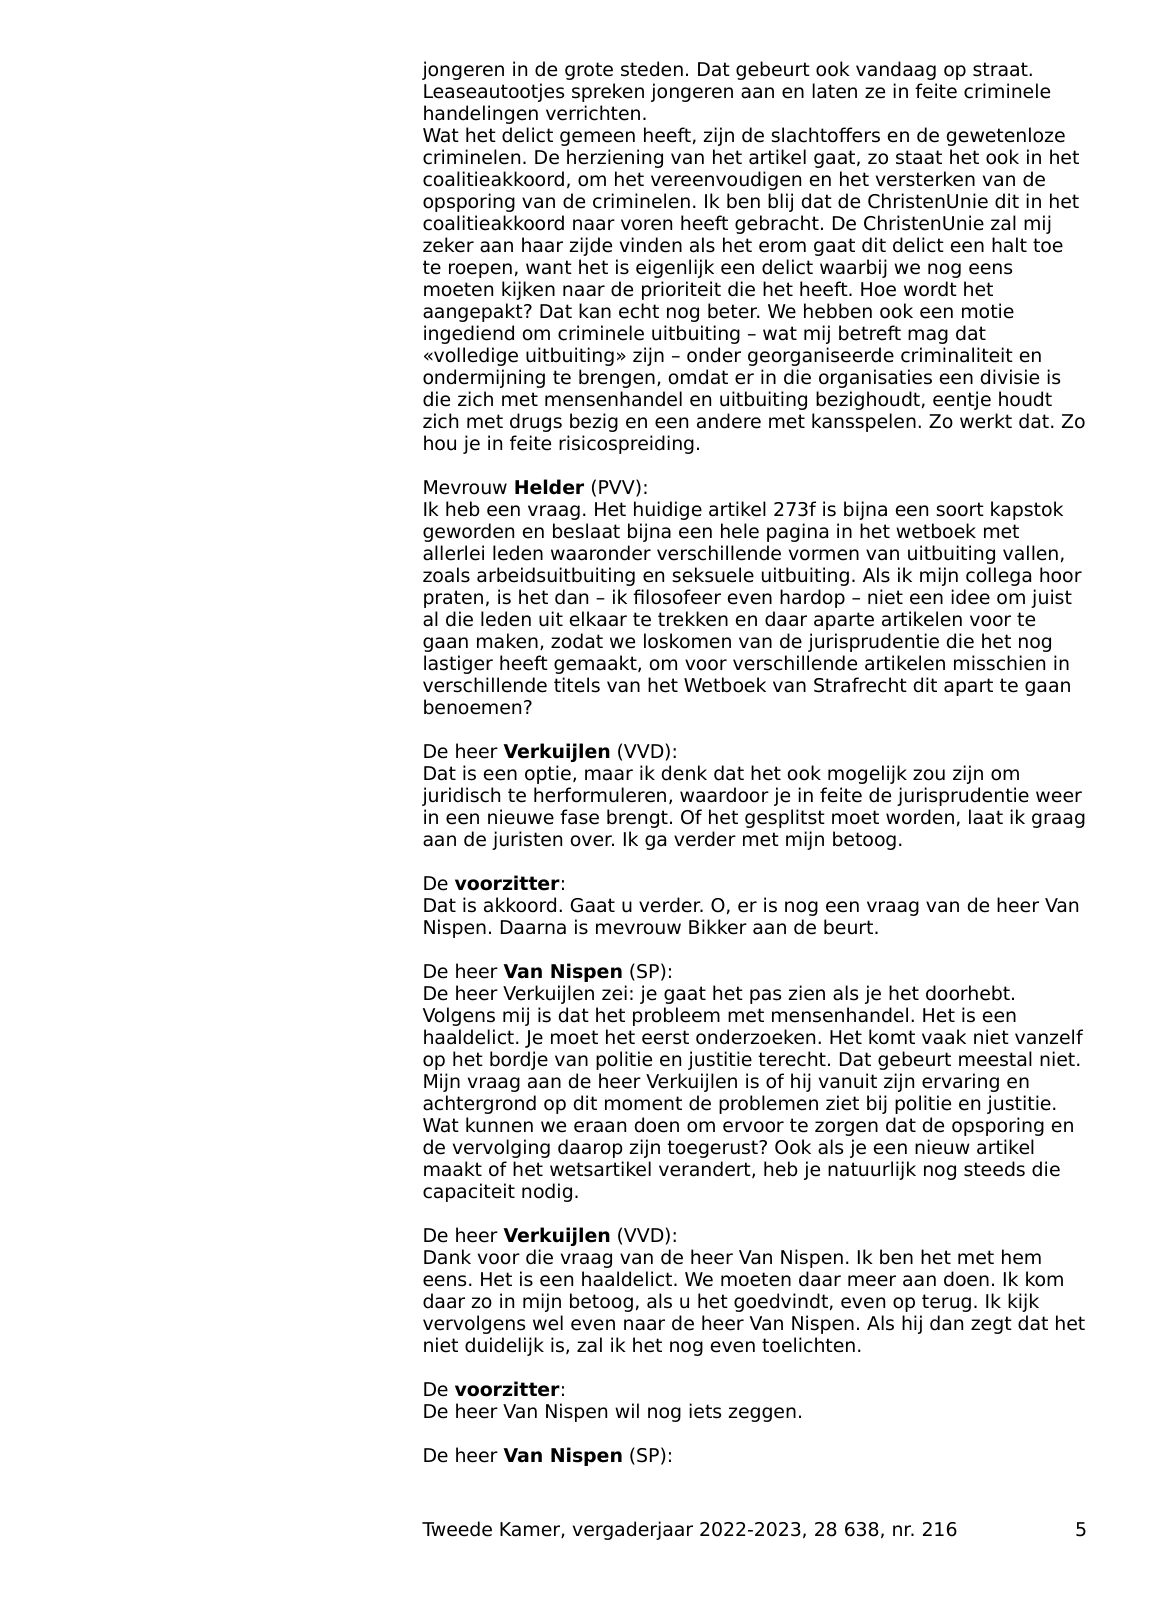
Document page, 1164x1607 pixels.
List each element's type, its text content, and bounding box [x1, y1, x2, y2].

text De heer Verkuijlen (VVD): [422, 1225, 1087, 1247]
text jongeren in de grote steden. Dat gebeurt ook vandaag op straat. Leaseautootjes spreken jongeren aan en laten ze in feite criminele handelingen verrichten. [422, 59, 1087, 125]
text Dat is akkoord. Gaat u verder. O, er is nog een vraag van de heer Van Nispen. Daarna is mevrouw Bikker aan de beurt. [422, 895, 1087, 939]
text De heer Van Nispen wil nog iets zeggen. [422, 1401, 1087, 1423]
text De heer Verkuijlen (VVD): [422, 741, 1087, 763]
text De voorzitter: [422, 873, 1087, 895]
text De voorzitter: [422, 1379, 1087, 1401]
text De heer Verkuijlen zei: je gaat het pas zien als je het doorhebt. Volgens mij is dat het probleem met mensenhandel. Het is een haaldelict. Je moet het eerst onderzoeken. Het komt vaak niet vanzelf op het bordje van politie en justitie terecht. Dat gebeurt meestal niet. Mijn vraag aan de heer Verkuijlen is of hij vanuit zijn ervaring en achtergrond op dit moment de problemen ziet bij politie en justitie. Wat kunnen we eraan doen om ervoor te zorgen dat de opsporing en de vervolging daarop zijn toegerust? Ook als je een nieuw artikel maakt of het wetsartikel verandert, heb je natuurlijk nog steeds die capaciteit nodig. [422, 983, 1087, 1203]
text De heer Van Nispen (SP): [422, 961, 1087, 983]
text De heer Van Nispen (SP): [422, 1445, 1087, 1467]
text Dank voor die vraag van de heer Van Nispen. Ik ben het met hem eens. Het is een haaldelict. We moeten daar meer aan doen. Ik kom daar zo in mijn betoog, als u het goedvindt, even op terug. Ik kijk vervolgens wel even naar de heer Van Nispen. Als hij dan zegt dat het niet duidelijk is, zal ik het nog even toelichten. [422, 1247, 1087, 1357]
text Dat is een optie, maar ik denk dat het ook mogelijk zou zijn om juridisch te herformuleren, waardoor je in feite de jurisprudentie weer in een nieuwe fase brengt. Of het gesplitst moet worden, laat ik graag aan de juristen over. Ik ga verder met mijn betoog. [422, 763, 1087, 851]
text Ik heb een vraag. Het huidige artikel 273f is bijna een soort kapstok geworden en beslaat bijna een hele pagina in het wetboek met allerlei leden waaronder verschillende vormen van uitbuiting vallen, zoals arbeidsuitbuiting en seksuele uitbuiting. Als ik mijn collega hoor praten, is het dan – ik filosofeer even hardop – niet een idee om juist al die leden uit elkaar te trekken en daar aparte artikelen voor te gaan maken, zodat we loskomen van de jurisprudentie die het nog lastiger heeft gemaakt, om voor verschillende artikelen misschien in verschillende titels van het Wetboek van Strafrecht dit apart te gaan benoemen? [422, 499, 1087, 719]
text Wat het delict gemeen heeft, zijn de slachtoffers en de gewetenloze criminelen. De herziening van het artikel gaat, zo staat het ook in het coalitieakkoord, om het vereenvoudigen en het versterken van de opsporing van de criminelen. Ik ben blij dat de ChristenUnie dit in het coalitieakkoord naar voren heeft gebracht. De ChristenUnie zal mij zeker aan haar zijde vinden als het erom gaat dit delict een halt toe te roepen, want het is eigenlijk een delict waarbij we nog eens moeten kijken naar de prioriteit die het heeft. Hoe wordt het aangepakt? Dat kan echt nog beter. We hebben ook een motie ingediend om criminele uitbuiting – wat mij betreft mag dat «volledige uitbuiting» zijn – onder georganiseerde criminaliteit en ondermijning te brengen, omdat er in die organisaties een divisie is die zich met mensenhandel en uitbuiting bezighoudt, eentje houdt zich met drugs bezig en een andere met kansspelen. Zo werkt dat. Zo hou je in feite risicospreiding. [422, 125, 1087, 455]
text Mevrouw Helder (PVV): [422, 477, 1087, 499]
